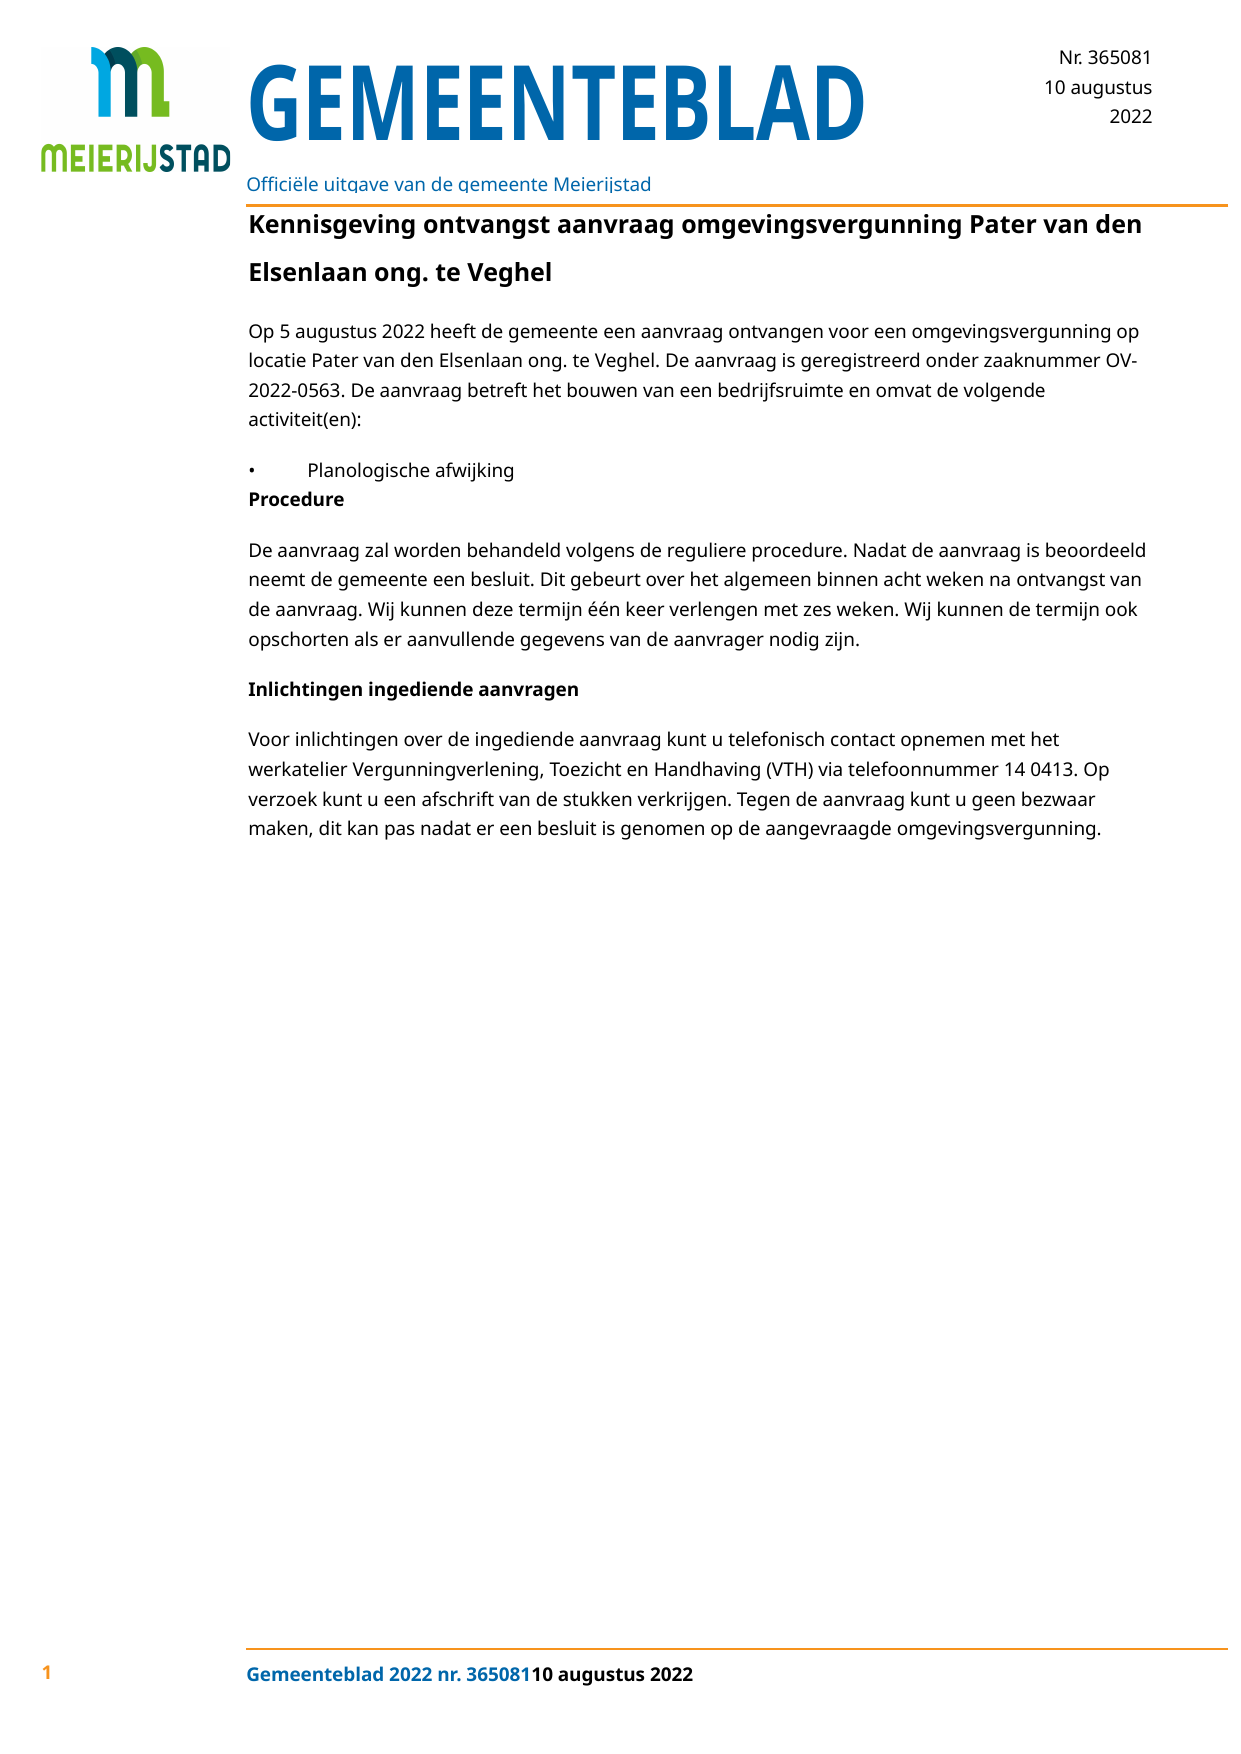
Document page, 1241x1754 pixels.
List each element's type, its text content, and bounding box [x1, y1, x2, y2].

text Op 5 augustus 2022 heeft de gemeente een aanvraag ontvangen voor een omgevingsvergunning op locatie Pater van den Elsenlaan ong. te Veghel. De aanvraag is geregistreerd onder zaaknummer OV-2022-0563. De aanvraag betreft het bouwen van een bedrijfsruimte en omvat de volgende activiteit(en): [248, 318, 1152, 432]
text Voor inlichtingen over de ingediende aanvraag kunt u telefonisch contact opnemen met het werkatelier Vergunningverlening, Toezicht en Handhaving (VTH) via telefoonnummer 14 0413. Op verzoek kunt u een afschrift van de stukken verkrijgen. Tegen de aanvraag kunt u geen bezwaar maken, dit kan pas nadat er een besluit is genomen op de aangevraagde omgevingsvergunning. [248, 727, 1152, 841]
text Inlichtingen ingediende aanvragen [248, 676, 1152, 702]
text De aanvraag zal worden behandeld volgens de reguliere procedure. Nadat de aanvraag is beoordeeld neemt de gemeente een besluit. Dit gebeurt over het algemeen binnen acht weken na ontvangst van de aanvraag. Wij kunnen deze termijn één keer verlengen met zes weken. Wij kunnen de termijn ook opschorten als er aanvullende gegevens van de aanvrager nodig zijn. [248, 537, 1152, 652]
text Procedure [248, 487, 1152, 512]
text Kennisgeving ontvangst aanvraag omgevingsvergunning Pater van den Elsenlaan ong. te Veghel [248, 207, 1152, 288]
list Planologische afwijking [248, 457, 1152, 483]
picture [41, 47, 231, 172]
